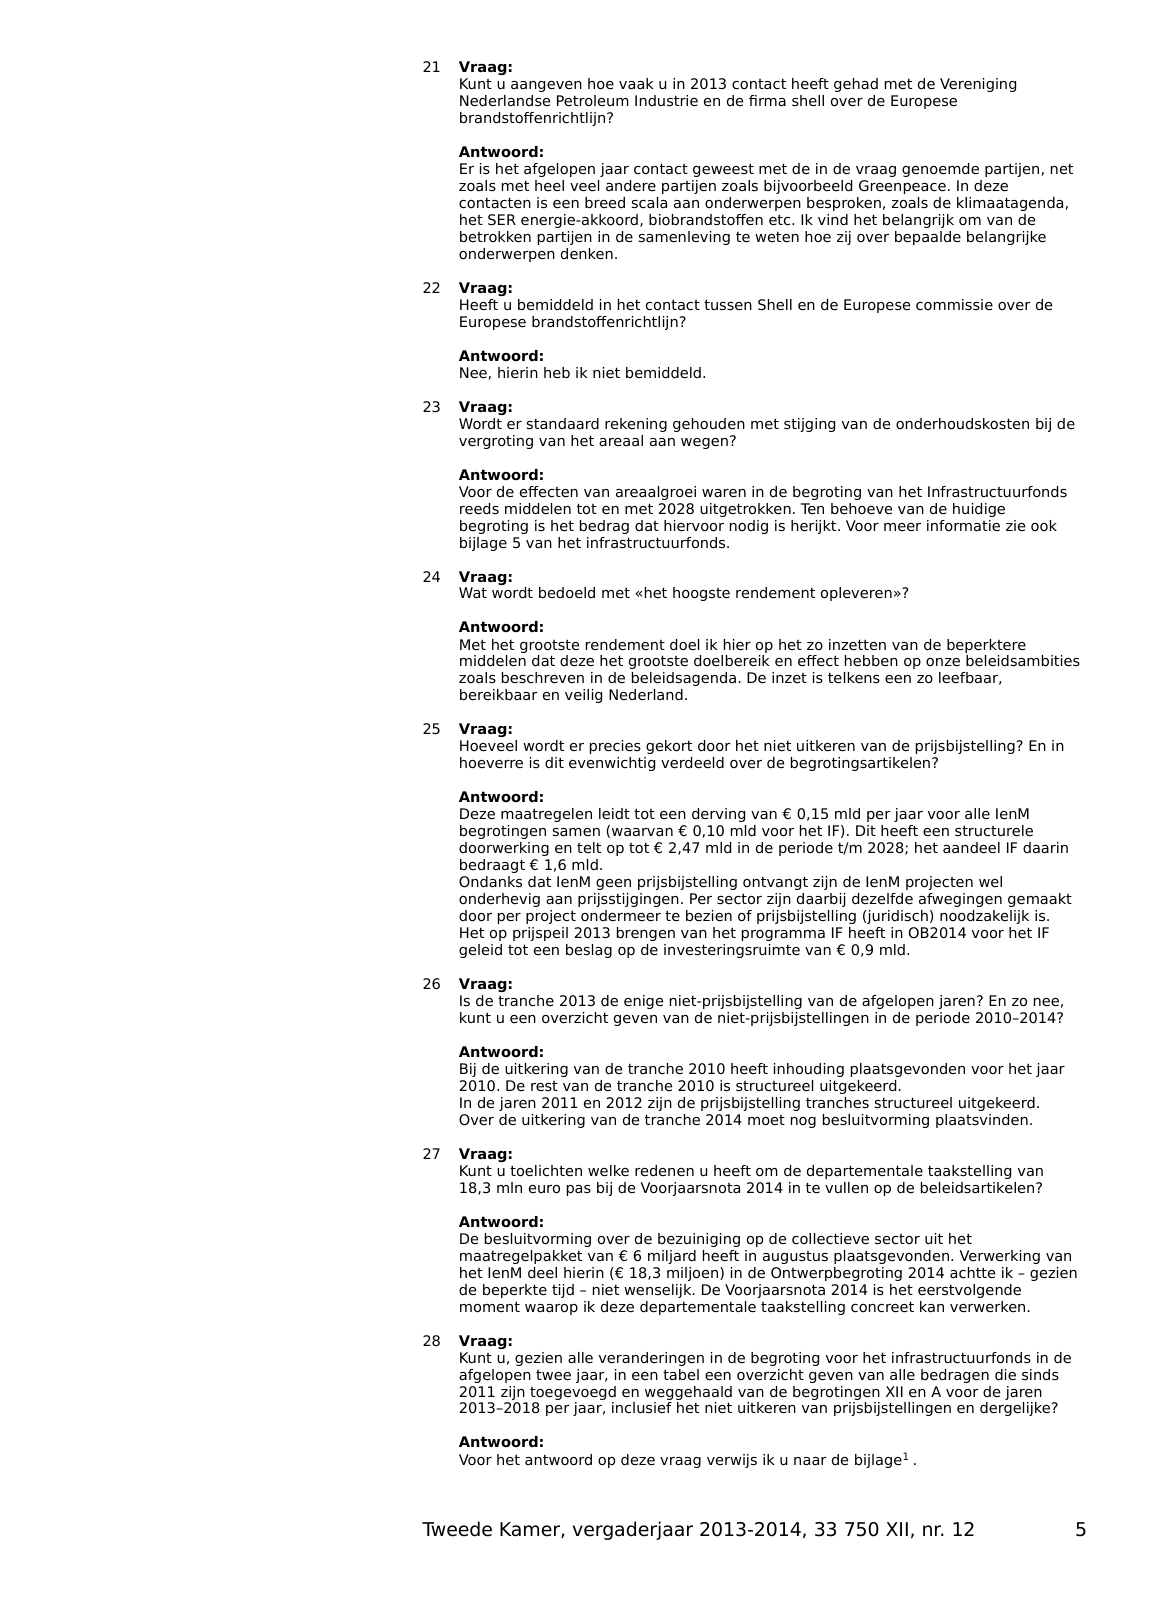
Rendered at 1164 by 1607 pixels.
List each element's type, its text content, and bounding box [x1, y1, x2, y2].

table_cell [422, 450, 453, 467]
table_cell 27 [422, 1146, 453, 1197]
table_cell [422, 348, 453, 382]
table_cell [422, 331, 453, 348]
table_cell Antwoord: Deze maatregelen leidt tot een derving van € 0,15 mld per jaar voor alle IenM begrotingen samen (waarvan € 0,10 mld voor het IF). Dit heeft een structurele doorwerking en telt op tot € 2,47 mld in de periode t/m 2028; het aandeel IF daarin bedraagt € 1,6 mld. Ondanks dat IenM geen prijsbijstelling ontvangt zijn de IenM projecten wel onderhevig aan prijsstijgingen. Per sector zijn daarbij dezelfde afwegingen gemaakt door per project ondermeer te bezien of prijsbijstelling (juridisch) noodzakelijk is. Het op prijspeil 2013 brengen van het programma IF heeft in OB2014 voor het IF geleid tot een beslag op de investeringsruimte van € 0,9 mld. [453, 789, 1087, 959]
table_cell Vraag: Wordt er standaard rekening gehouden met stijging van de onderhoudskosten bij de vergroting van het areaal aan wegen? [453, 399, 1087, 449]
table_cell [422, 127, 453, 144]
table_cell [453, 1197, 1087, 1214]
table_cell [453, 127, 1087, 144]
table_cell [453, 704, 1087, 721]
table_cell Vraag: Kunt u aangeven hoe vaak u in 2013 contact heeft gehad met de Vereniging Nederlandse Petroleum Industrie en de firma shell over de Europese brandstoffenrichtlijn? [453, 59, 1087, 127]
table_cell [422, 1214, 453, 1316]
table_cell 23 [422, 399, 453, 449]
table_cell [453, 772, 1087, 789]
table_cell [453, 1027, 1087, 1044]
table_cell [422, 263, 453, 280]
table_cell [453, 382, 1087, 399]
table_cell [422, 144, 453, 263]
table_cell 25 [422, 721, 453, 772]
table_cell [422, 1044, 453, 1129]
table_cell [422, 789, 453, 959]
table_cell [453, 263, 1087, 280]
table_cell 22 [422, 280, 453, 331]
table_cell 28 [422, 1333, 453, 1417]
table_cell [422, 382, 453, 399]
table_cell [453, 331, 1087, 348]
table_cell Antwoord: Voor het antwoord op deze vraag verwijs ik u naar de bijlage1. [453, 1434, 1087, 1468]
table_cell [422, 1197, 453, 1214]
table_cell Antwoord: Met het grootste rendement doel ik hier op het zo inzetten van de beperktere middelen dat deze het grootste doelbereik en effect hebben op onze beleidsambities zoals beschreven in de beleidsagenda. De inzet is telkens een zo leefbaar, bereikbaar en veilig Nederland. [453, 619, 1087, 704]
table_cell 26 [422, 976, 453, 1027]
table_cell Antwoord: Bij de uitkering van de tranche 2010 heeft inhouding plaatsgevonden voor het jaar 2010. De rest van de tranche 2010 is structureel uitgekeerd. In de jaren 2011 en 2012 zijn de prijsbijstelling tranches structureel uitgekeerd. Over de uitkering van de tranche 2014 moet nog besluitvorming plaatsvinden. [453, 1044, 1087, 1129]
table_cell [422, 467, 453, 551]
table_cell [422, 551, 453, 568]
table_cell [453, 551, 1087, 568]
table_cell [453, 1316, 1087, 1332]
table_cell Antwoord: De besluitvorming over de bezuiniging op de collectieve sector uit het maatregelpakket van € 6 miljard heeft in augustus plaatsgevonden. Verwerking van het IenM deel hierin (€ 18,3 miljoen) in de Ontwerpbegroting 2014 achtte ik – gezien de beperkte tijd – niet wenselijk. De Voorjaarsnota 2014 is het eerstvolgende moment waarop ik deze departementale taakstelling concreet kan verwerken. [453, 1214, 1087, 1316]
table_cell [453, 1129, 1087, 1146]
table_cell [453, 603, 1087, 619]
table_cell Vraag: Kunt u, gezien alle veranderingen in de begroting voor het infrastructuurfonds in de afgelopen twee jaar, in een tabel een overzicht geven van alle bedragen die sinds 2011 zijn toegevoegd en weggehaald van de begrotingen XII en A voor de jaren 2013–2018 per jaar, inclusief het niet uitkeren van prijsbijstellingen en dergelijke? [453, 1333, 1087, 1417]
table_cell Vraag: Kunt u toelichten welke redenen u heeft om de departementale taakstelling van 18,3 mln euro pas bij de Voorjaarsnota 2014 in te vullen op de beleidsartikelen? [453, 1146, 1087, 1197]
table_cell [453, 450, 1087, 467]
table_cell [453, 959, 1087, 976]
table_cell [422, 1129, 453, 1146]
table_cell [422, 1418, 453, 1434]
table_cell [422, 603, 453, 619]
table_cell [422, 1434, 453, 1468]
table_cell [453, 1418, 1087, 1434]
table_cell [422, 704, 453, 721]
table_cell Antwoord: Voor de effecten van areaalgroei waren in de begroting van het Infrastructuurfonds reeds middelen tot en met 2028 uitgetrokken. Ten behoeve van de huidige begroting is het bedrag dat hiervoor nodig is herijkt. Voor meer informatie zie ook bijlage 5 van het infrastructuurfonds. [453, 467, 1087, 551]
table_cell 24 [422, 569, 453, 602]
table_cell [422, 1027, 453, 1044]
table_cell [422, 619, 453, 704]
table_cell Antwoord: Er is het afgelopen jaar contact geweest met de in de vraag genoemde partijen, net zoals met heel veel andere partijen zoals bijvoorbeeld Greenpeace. In deze contacten is een breed scala aan onderwerpen besproken, zoals de klimaatagenda, het SER energie-akkoord, biobrandstoffen etc. Ik vind het belangrijk om van de betrokken partijen in de samenleving te weten hoe zij over bepaalde belangrijke onderwerpen denken. [453, 144, 1087, 263]
table_cell [422, 959, 453, 976]
table_cell Vraag: Is de tranche 2013 de enige niet-prijsbijstelling van de afgelopen jaren? En zo nee, kunt u een overzicht geven van de niet-prijsbijstellingen in de periode 2010–2014? [453, 976, 1087, 1027]
table_cell 21 [422, 59, 453, 127]
table_cell Vraag: Heeft u bemiddeld in het contact tussen Shell en de Europese commissie over de Europese brandstoffenrichtlijn? [453, 280, 1087, 331]
table_cell Vraag: Hoeveel wordt er precies gekort door het niet uitkeren van de prijsbijstelling? En in hoeverre is dit evenwichtig verdeeld over de begrotingsartikelen? [453, 721, 1087, 772]
table_cell [422, 1316, 453, 1332]
table_cell [422, 772, 453, 789]
table_cell Vraag: Wat wordt bedoeld met «het hoogste rendement opleveren»? [453, 569, 1087, 602]
table_cell Antwoord: Nee, hierin heb ik niet bemiddeld. [453, 348, 1087, 382]
